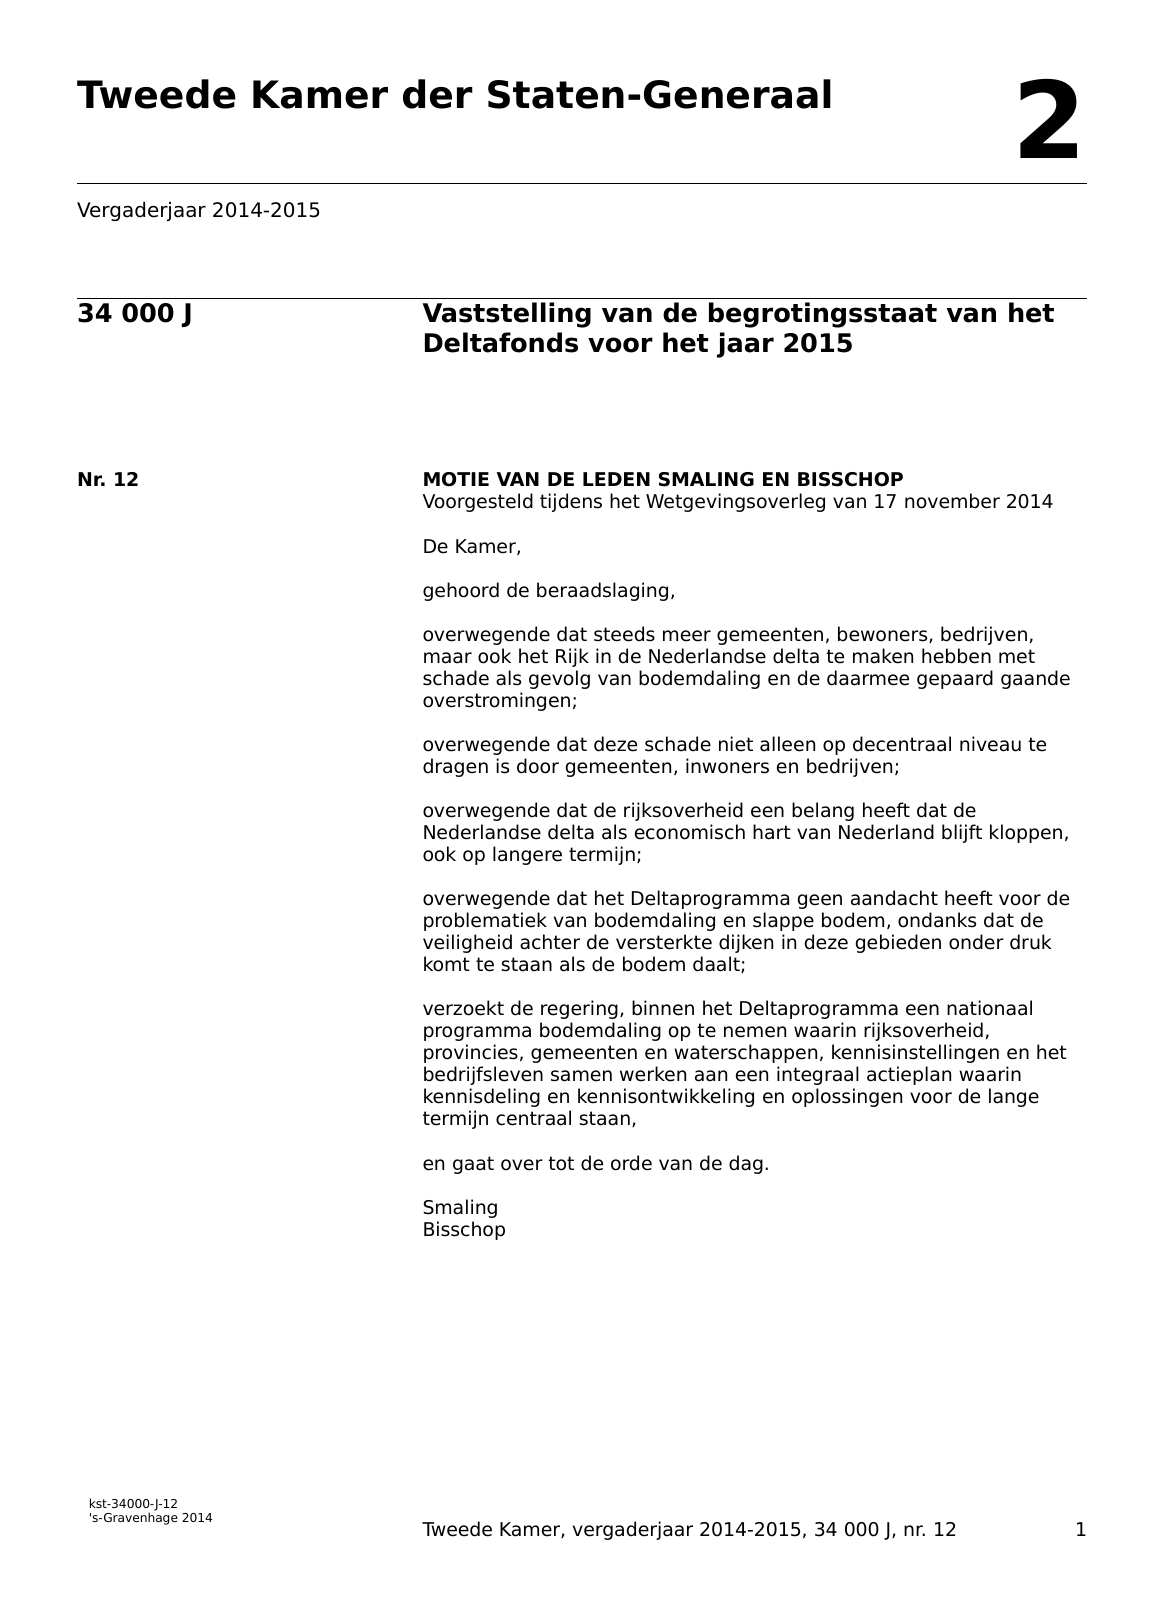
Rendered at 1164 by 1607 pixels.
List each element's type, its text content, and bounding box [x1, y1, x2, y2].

text kst-34000-J-12 [88, 1497, 323, 1511]
text 's-Gravenhage 2014 [88, 1511, 323, 1525]
table_header 2 [886, 59, 1087, 183]
subtitle Nr. 12 MOTIE VAN DE LEDEN SMALING EN BISSCHOP [77, 469, 1087, 491]
text gehoord de beraadslaging, [422, 580, 1087, 602]
table_cell Vergaderjaar 2014-2015 [77, 184, 1087, 298]
text overwegende dat deze schade niet alleen op decentraal niveau te dragen is door gemeenten, inwoners en bedrijven; [422, 734, 1087, 778]
table_header Tweede Kamer der Staten-Generaal [77, 59, 886, 183]
text Smaling [422, 1197, 1087, 1218]
text en gaat over tot de orde van de dag. [422, 1152, 1087, 1174]
text Voorgesteld tijdens het Wetgevingsoverleg van 17 november 2014 [422, 491, 1087, 513]
text overwegende dat steeds meer gemeenten, bewoners, bedrijven, maar ook het Rijk in de Nederlandse delta te maken hebben met schade als gevolg van bodemdaling en de daarmee gepaard gaande overstromingen; [422, 624, 1087, 712]
subtitle 34 000 J Vaststelling van de begrotingsstaat van het Deltafonds voor het jaar 2015 [77, 299, 1087, 358]
text De Kamer, [422, 536, 1087, 557]
text Bisschop [422, 1218, 1087, 1241]
text overwegende dat het Deltaprogramma geen aandacht heeft voor de problematiek van bodemdaling en slappe bodem, ondanks dat de veiligheid achter de versterkte dijken in deze gebieden onder druk komt te staan als de bodem daalt; [422, 888, 1087, 976]
text overwegende dat de rijksoverheid een belang heeft dat de Nederlandse delta als economisch hart van Nederland blijft kloppen, ook op langere termijn; [422, 800, 1087, 866]
text verzoekt de regering, binnen het Deltaprogramma een nationaal programma bodemdaling op te nemen waarin rijksoverheid, provincies, gemeenten en waterschappen, kennisinstellingen en het bedrijfsleven samen werken aan een integraal actieplan waarin kennisdeling en kennisontwikkeling en oplossingen voor de lange termijn centraal staan, [422, 998, 1087, 1130]
